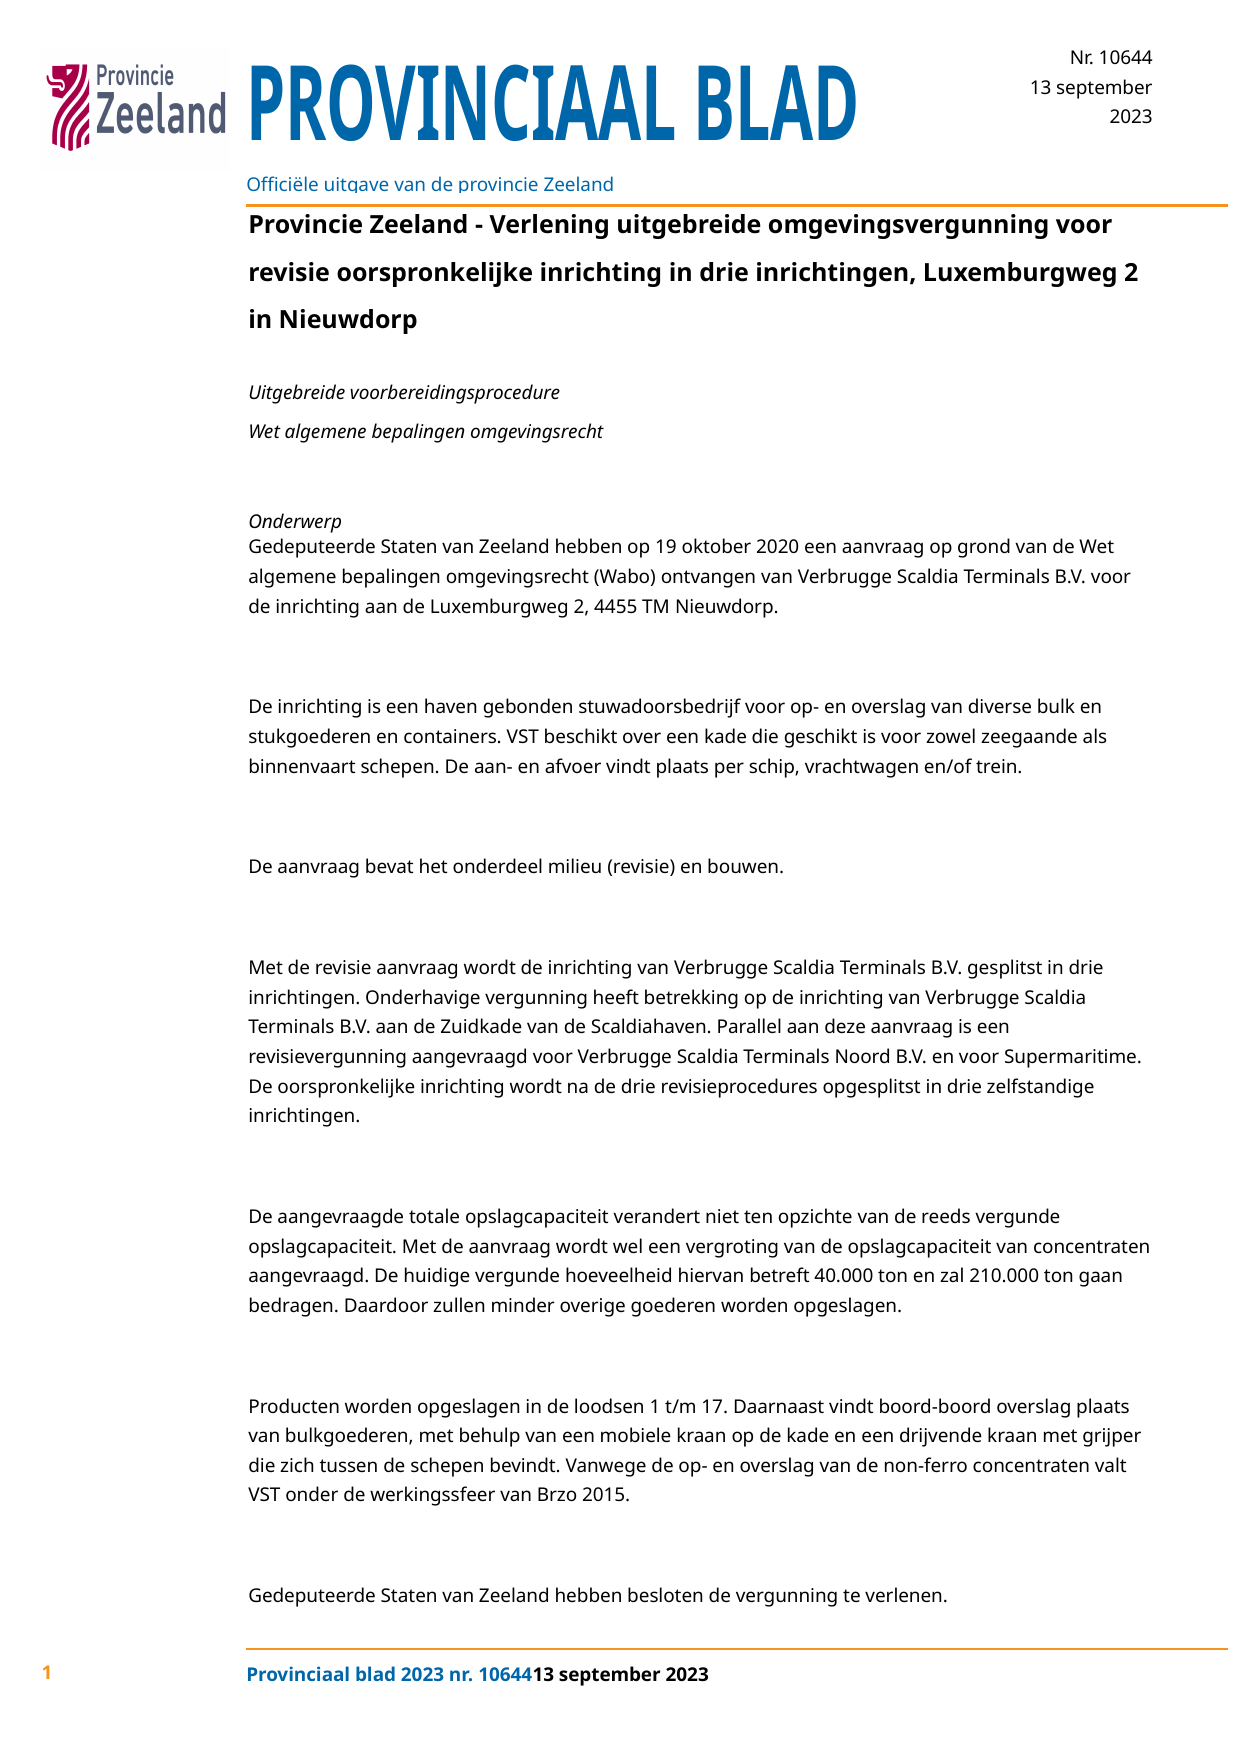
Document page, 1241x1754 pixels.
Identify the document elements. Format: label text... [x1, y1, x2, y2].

text Wet algemene bepalingen omgevingsrecht [248, 418, 1152, 444]
text Met de revisie aanvraag wordt de inrichting van Verbrugge Scaldia Terminals B.V. gesplitst in drie inrichtingen. Onderhavige vergunning heeft betrekking op de inrichting van Verbrugge Scaldia Terminals B.V. aan de Zuidkade van de Scaldiahaven. Parallel aan deze aanvraag is een revisievergunning aangevraagd voor Verbrugge Scaldia Terminals Noord B.V. en voor Supermaritime. De oorspronkelijke inrichting wordt na de drie revisieprocedures opgesplitst in drie zelfstandige inrichtingen. [248, 954, 1152, 1128]
text De inrichting is een haven gebonden stuwadoorsbedrijf voor op- en overslag van diverse bulk en stukgoederen en containers. VST beschikt over een kade die geschikt is voor zowel zeegaande als binnenvaart schepen. De aan- en afvoer vindt plaats per schip, vrachtwagen en/of trein. [248, 694, 1152, 779]
text Producten worden opgeslagen in de loodsen 1 t/m 17. Daarnaast vindt boord-boord overslag plaats van bulkgoederen, met behulp van een mobiele kraan op de kade en een drijvende kraan met grijper die zich tussen de schepen bevindt. Vanwege de op- en overslag van de non-ferro concentraten valt VST onder de werkingssfeer van Brzo 2015. [248, 1393, 1152, 1507]
text Uitgebreide voorbereidingsprocedure [248, 379, 1152, 405]
text De aanvraag bevat het onderdeel milieu (revisie) en bouwen. [248, 854, 1152, 879]
text Provincie Zeeland - Verlening uitgebreide omgevingsvergunning voor revisie oorspronkelijke inrichting in drie inrichtingen, Luxemburgweg 2 in Nieuwdorp [248, 207, 1152, 336]
text Gedeputeerde Staten van Zeeland hebben op 19 oktober 2020 een aanvraag op grond van de Wet algemene bepalingen omgevingsrecht (Wabo) ontvangen van Verbrugge Scaldia Terminals B.V. voor de inrichting aan de Luxemburgweg 2, 4455 TM Nieuwdorp. [248, 534, 1152, 619]
picture [41, 47, 231, 172]
text Gedeputeerde Staten van Zeeland hebben besloten de vergunning te verlenen. [248, 1582, 1152, 1608]
text Onderwerp [248, 508, 1152, 534]
text De aangevraagde totale opslagcapaciteit verandert niet ten opzichte van de reeds vergunde opslagcapaciteit. Met de aanvraag wordt wel een vergroting van de opslagcapaciteit van concentraten aangevraagd. De huidige vergunde hoeveelheid hiervan betreft 40.000 ton en zal 210.000 ton gaan bedragen. Daardoor zullen minder overige goederen worden opgeslagen. [248, 1203, 1152, 1318]
